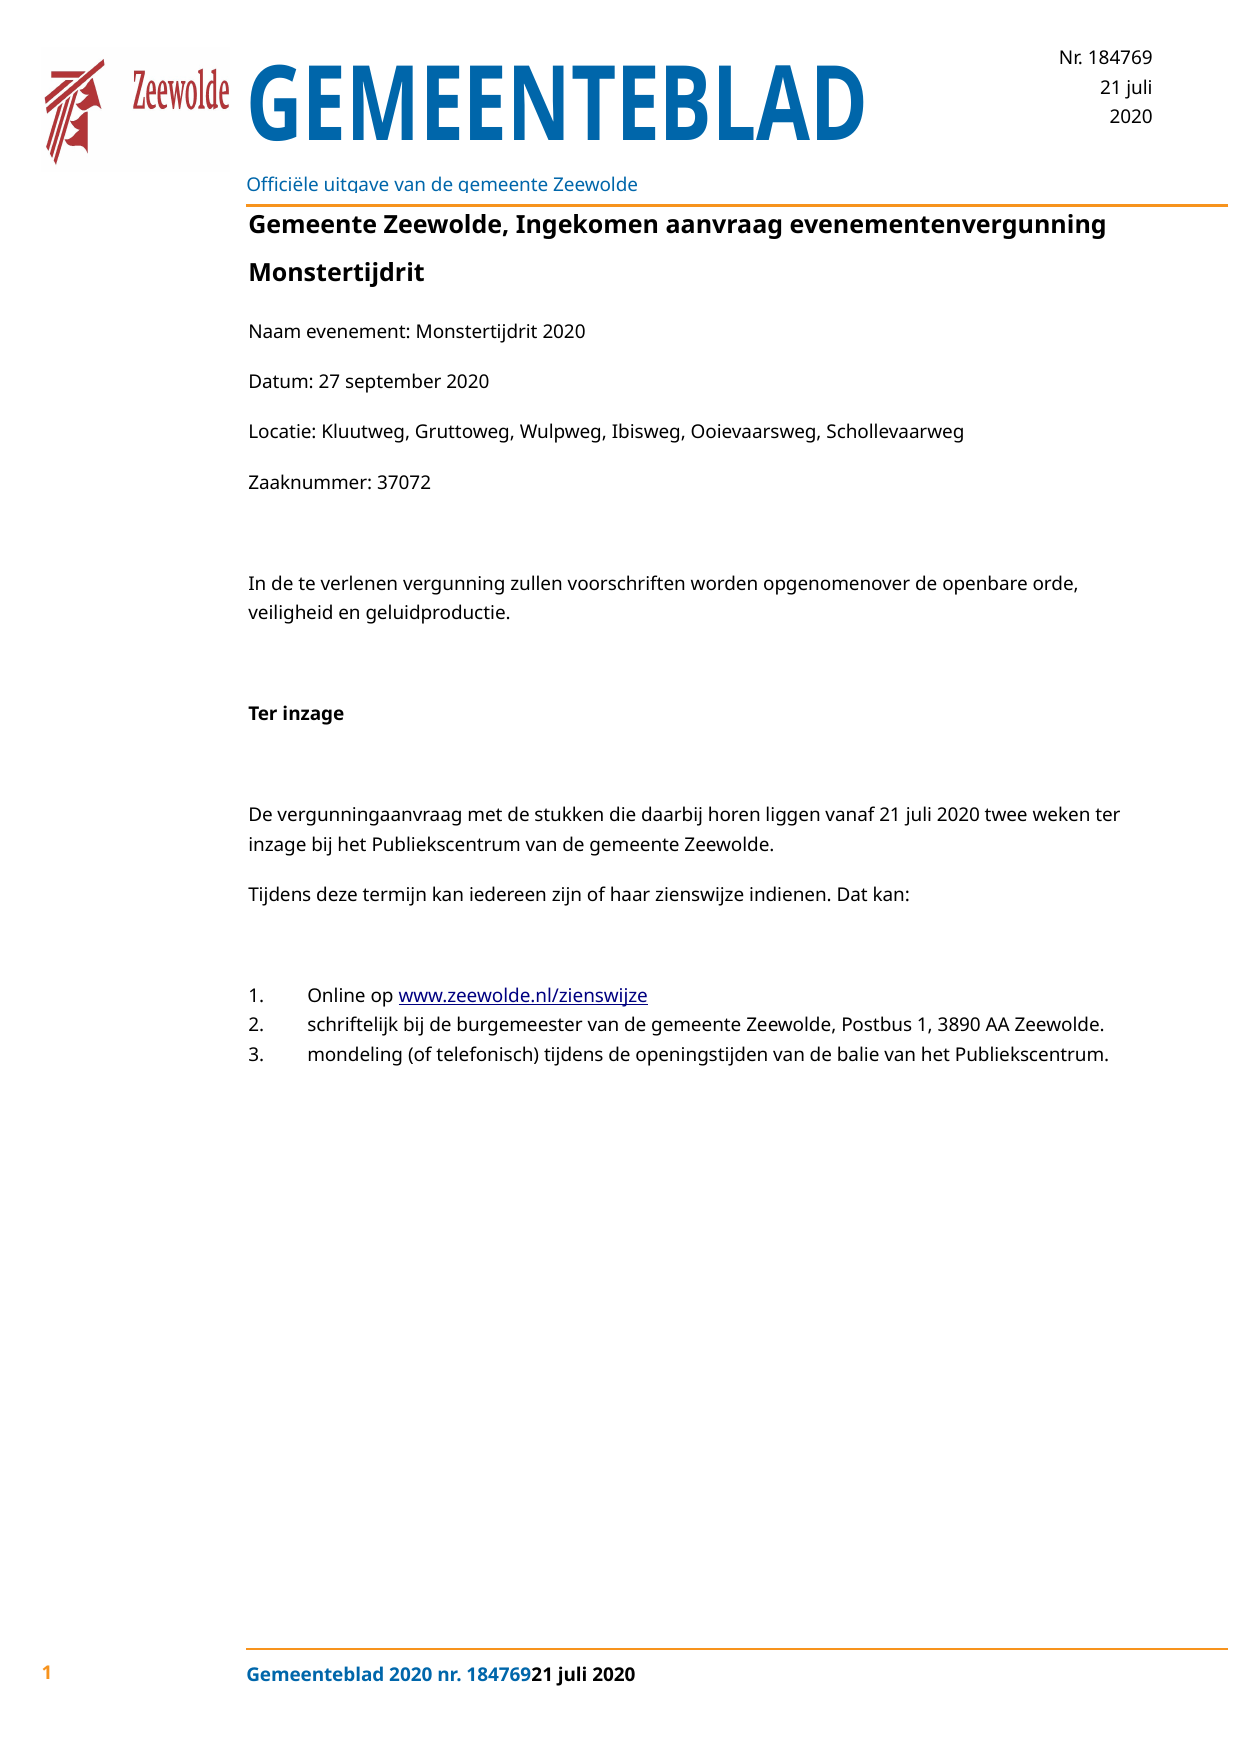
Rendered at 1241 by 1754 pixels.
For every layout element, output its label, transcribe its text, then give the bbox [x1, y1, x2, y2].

picture [41, 47, 231, 172]
text Ter inzage [248, 700, 1152, 726]
text Datum: 27 september 2020 [248, 368, 1152, 394]
text In de te verlenen vergunning zullen voorschriften worden opgenomenover de openbare orde, veiligheid en geluidproductie. [248, 570, 1152, 625]
list schriftelijk bij de burgemeester van de gemeente Zeewolde, Postbus 1, 3890 AA Zeewolde. [248, 1012, 1152, 1037]
text De vergunningaanvraag met de stukken die daarbij horen liggen vanaf 21 juli 2020 twee weken ter inzage bij het Publiekscentrum van de gemeente Zeewolde. [248, 801, 1152, 857]
text Tijdens deze termijn kan iedereen zijn of haar zienswijze indienen. Dat kan: [248, 881, 1152, 907]
text Naam evenement: Monstertijdrit 2020 [248, 318, 1152, 344]
text Gemeente Zeewolde, Ingekomen aanvraag evenementenvergunning Monstertijdrit [248, 207, 1152, 288]
text Zaaknummer: 37072 [248, 469, 1152, 495]
text Locatie: Kluutweg, Gruttoweg, Wulpweg, Ibisweg, Ooievaarsweg, Schollevaarweg [248, 419, 1152, 444]
list mondeling (of telefonisch) tijdens de openingstijden van de balie van het Publiekscentrum. [248, 1041, 1152, 1067]
list Online op www.zeewolde.nl/zienswijze [248, 982, 1152, 1008]
